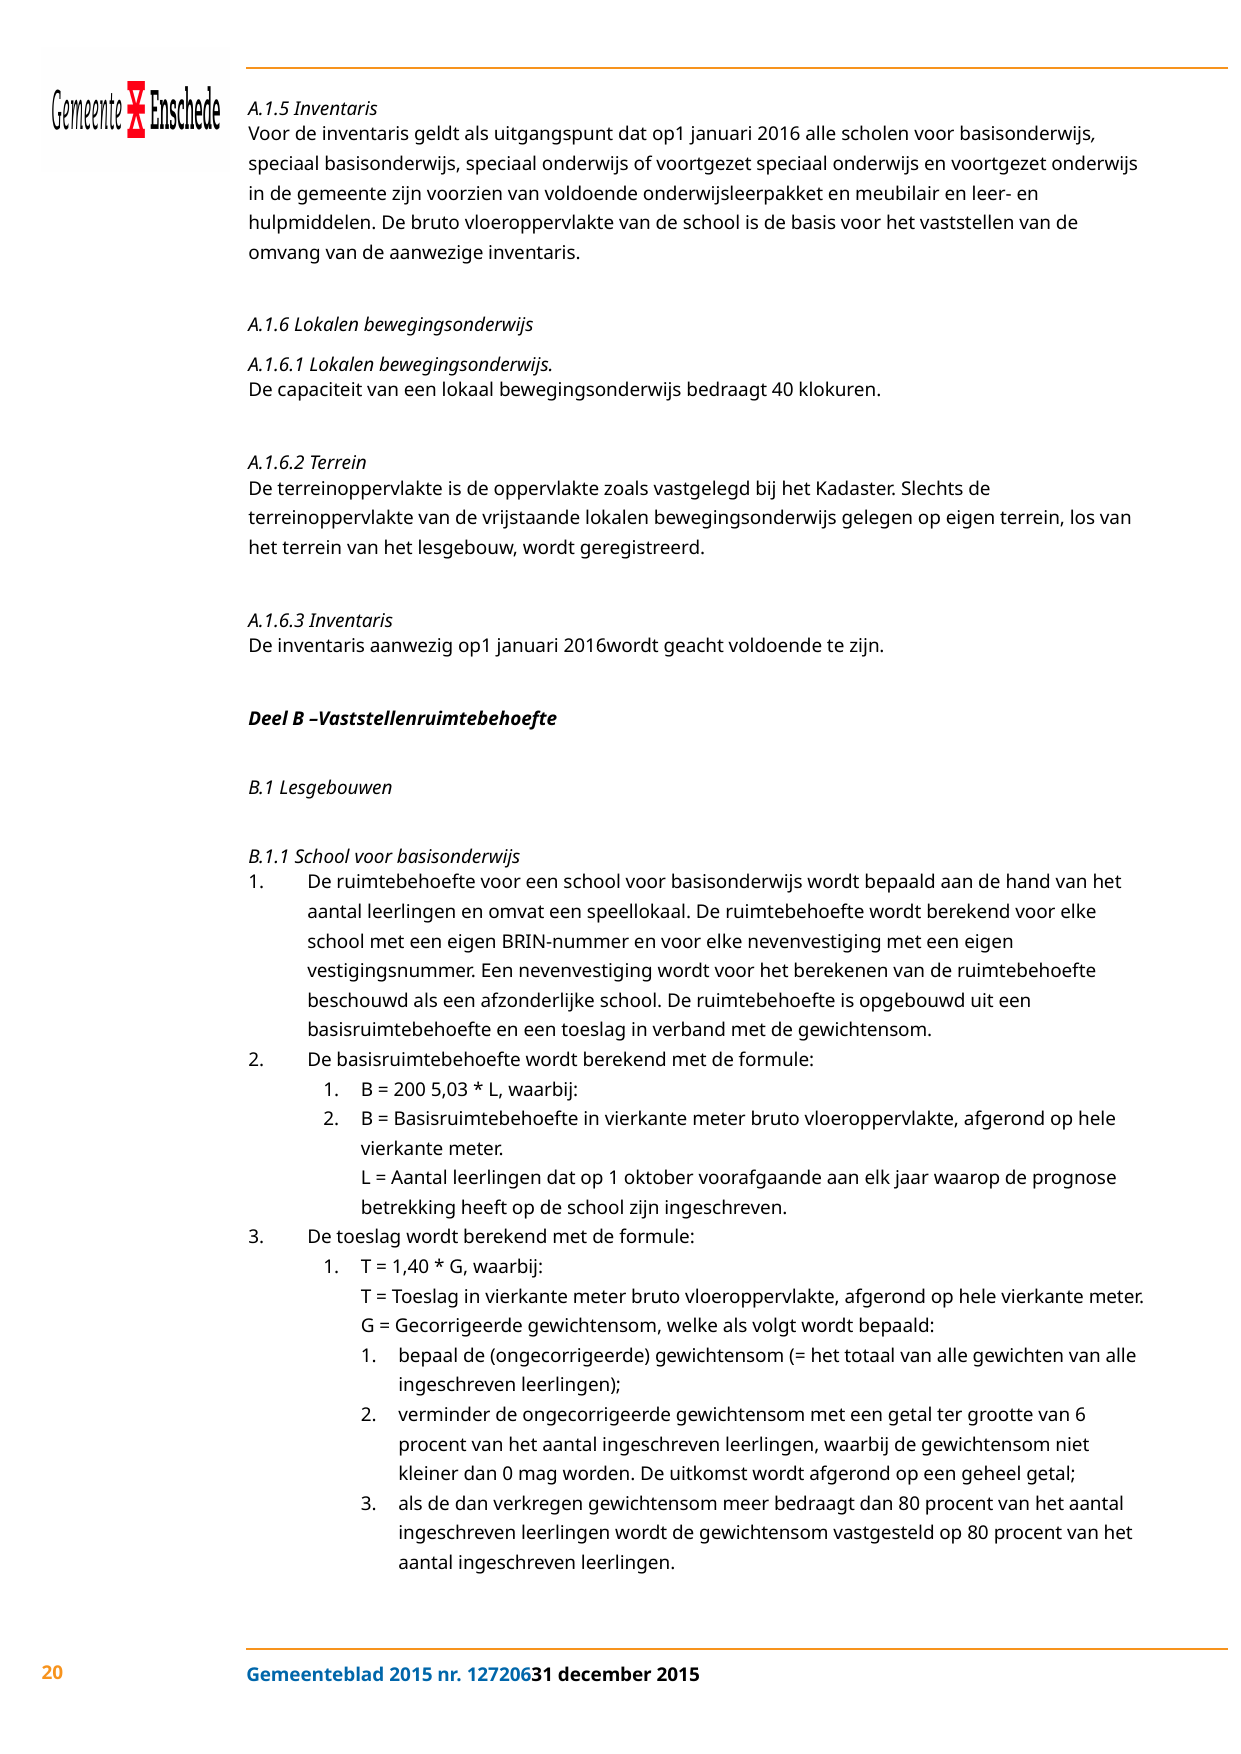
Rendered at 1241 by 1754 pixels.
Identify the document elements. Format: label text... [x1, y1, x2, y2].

text A.1.6.2 Terrein [248, 449, 1152, 475]
list als de dan verkregen gewichtensom meer bedraagt dan 80 procent van het aantal ingeschreven leerlingen wordt de gewichtensom vastgesteld op 80 procent van het aantal ingeschreven leerlingen. [361, 1490, 1152, 1575]
text A.1.5 Inventaris [248, 95, 1152, 121]
list L = Aantal leerlingen dat op 1 oktober voorafgaande aan elk jaar waarop de prognose betrekking heeft op de school zijn ingeschreven. [323, 1164, 1152, 1220]
text A.1.6 Lokalen bewegingsonderwijs [248, 312, 1152, 337]
picture [41, 47, 231, 172]
list De toeslag wordt berekend met de formule: [248, 1224, 1152, 1249]
list verminder de ongecorrigeerde gewichtensom met een getal ter grootte van 6 procent van het aantal ingeschreven leerlingen, waarbij de gewichtensom niet kleiner dan 0 mag worden. De uitkomst wordt afgerond op een geheel getal; [361, 1401, 1152, 1486]
list B = 200 5,03 * L, waarbij: [323, 1076, 1152, 1102]
text A.1.6.3 Inventaris [248, 607, 1152, 633]
list T = 1,40 * G, waarbij: [323, 1253, 1152, 1279]
text Voor de inventaris geldt als uitgangspunt dat op1 januari 2016 alle scholen voor basisonderwijs, speciaal basisonderwijs, speciaal onderwijs of voortgezet speciaal onderwijs en voortgezet onderwijs in de gemeente zijn voorzien van voldoende onderwijsleerpakket en meubilair en leer- en hulpmiddelen. De bruto vloeroppervlakte van de school is de basis voor het vaststellen van de omvang van de aanwezige inventaris. [248, 121, 1152, 264]
list B = Basisruimtebehoefte in vierkante meter bruto vloeroppervlakte, afgerond op hele vierkante meter. [323, 1105, 1152, 1161]
text De capaciteit van een lokaal bewegingsonderwijs bedraagt 40 klokuren. [248, 377, 1152, 402]
list bepaal de (ongecorrigeerde) gewichtensom (= het totaal van alle gewichten van alle ingeschreven leerlingen); [361, 1342, 1152, 1397]
list G = Gecorrigeerde gewichtensom, welke als volgt wordt bepaald: [323, 1312, 1152, 1338]
list De basisruimtebehoefte wordt berekend met de formule: [248, 1046, 1152, 1072]
text Deel B –Vaststellenruimtebehoefte [248, 705, 1152, 731]
text De terreinoppervlakte is de oppervlakte zoals vastgelegd bij het Kadaster. Slechts de terreinoppervlakte van de vrijstaande lokalen bewegingsonderwijs gelegen op eigen terrein, los van het terrein van het lesgebouw, wordt geregistreerd. [248, 475, 1152, 560]
text A.1.6.1 Lokalen bewegingsonderwijs. [248, 351, 1152, 377]
text De inventaris aanwezig op1 januari 2016wordt geacht voldoende te zijn. [248, 633, 1152, 658]
text B.1.1 School voor basisonderwijs [248, 843, 1152, 869]
text B.1 Lesgebouwen [248, 774, 1152, 800]
list T = Toeslag in vierkante meter bruto vloeroppervlakte, afgerond op hele vierkante meter. [323, 1283, 1152, 1309]
list De ruimtebehoefte voor een school voor basisonderwijs wordt bepaald aan de hand van het aantal leerlingen en omvat een speellokaal. De ruimtebehoefte wordt berekend voor elke school met een eigen BRIN-nummer en voor elke nevenvestiging met een eigen vestigingsnummer. Een nevenvestiging wordt voor het berekenen van de ruimtebehoefte beschouwd als een afzonderlijke school. De ruimtebehoefte is opgebouwd uit een basisruimtebehoefte en een toeslag in verband met de gewichtensom. [248, 869, 1152, 1042]
